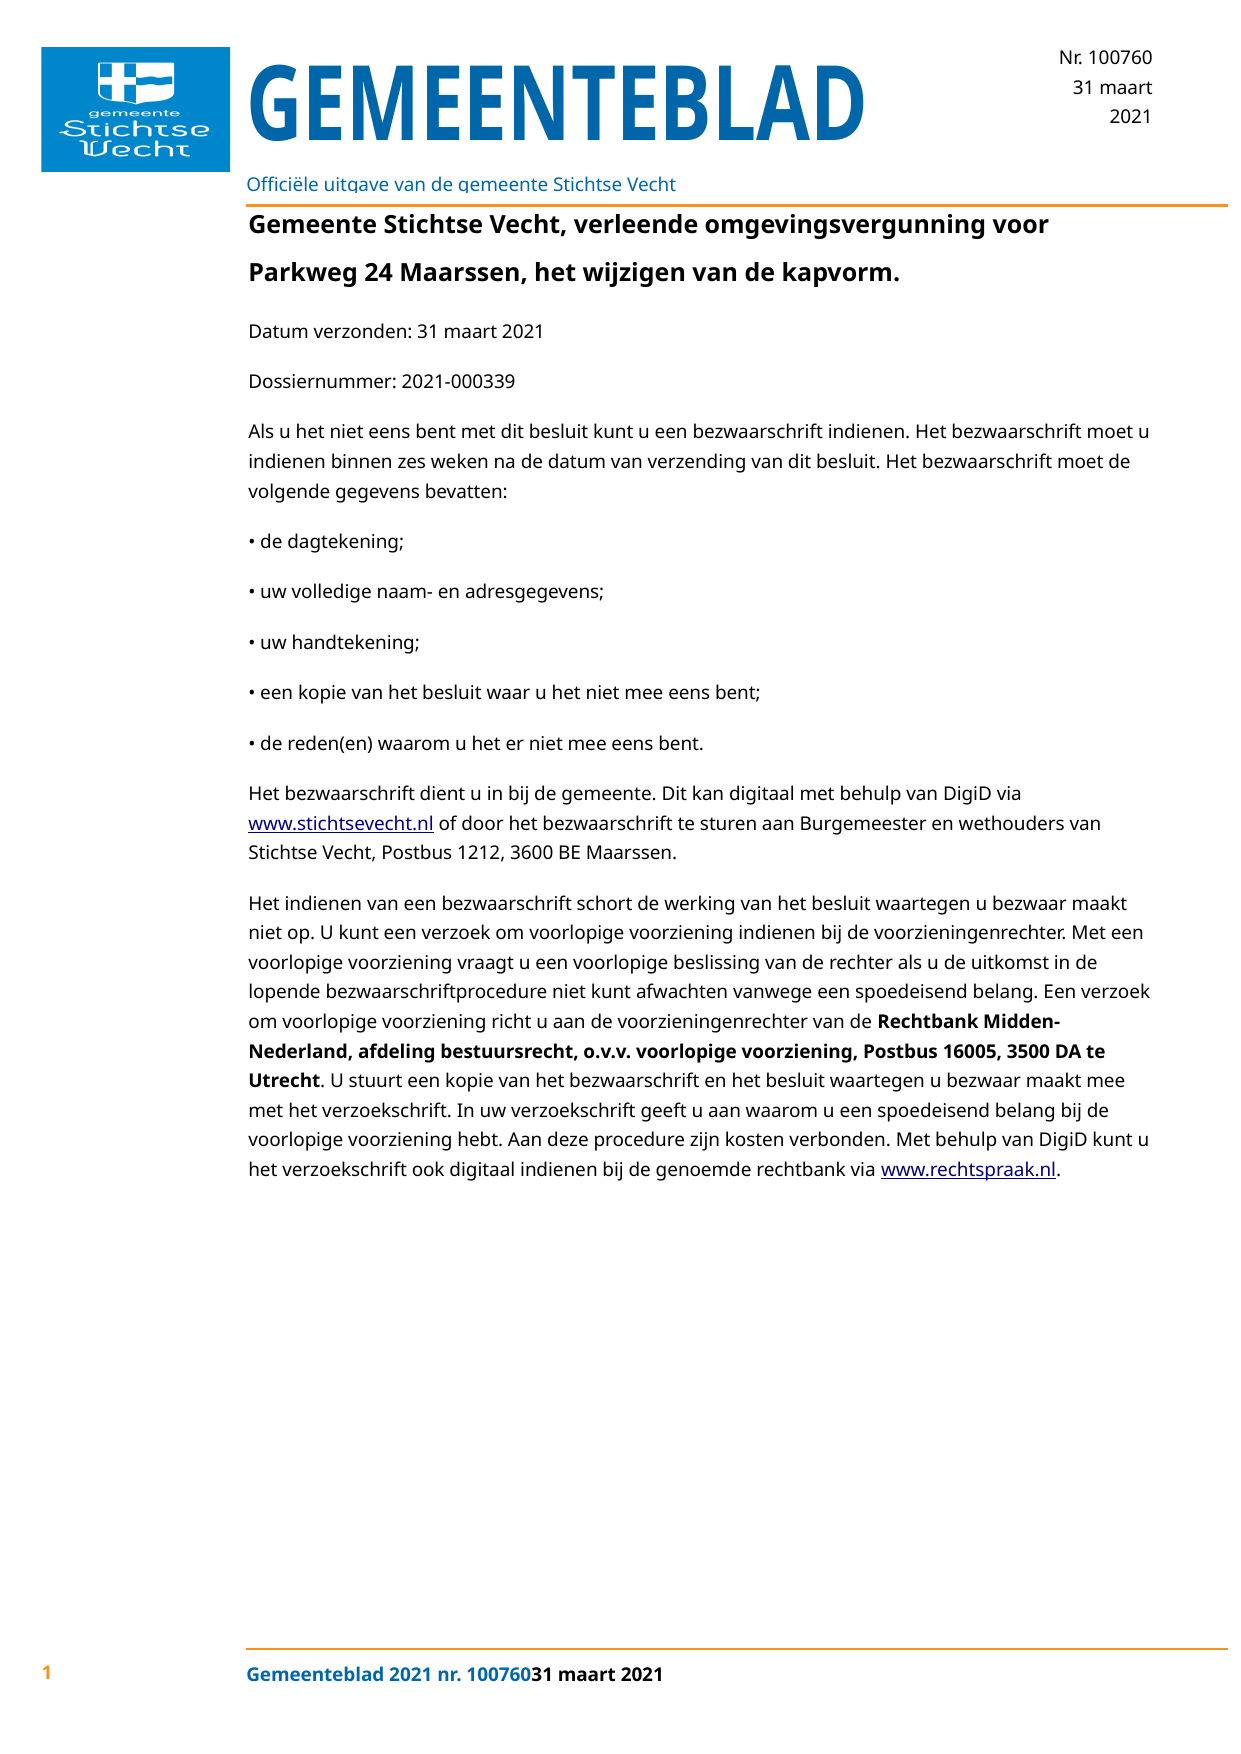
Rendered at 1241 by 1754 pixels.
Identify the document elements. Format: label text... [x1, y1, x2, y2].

text Datum verzonden: 31 maart 2021 [248, 318, 1152, 344]
picture [99, 63, 135, 101]
text • uw volledige naam- en adresgegevens; [248, 579, 1152, 604]
text Het indienen van een bezwaarschrift schort de werking van het besluit waartegen u bezwaar maakt niet op. U kunt een verzoek om voorlopige voorziening indienen bij de voorzieningenrechter. Met een voorlopige voorziening vraagt u een voorlopige beslissing van de rechter als u de uitkomst in de lopende bezwaarschriftprocedure niet kunt afwachten vanwege een spoedeisend belang. Een verzoek om voorlopige voorziening richt u aan de voorzieningenrechter van de Rechtbank Midden-Nederland, afdeling bestuursrecht, o.v.v. voorlopige voorziening, Postbus 16005, 3500 DA te Utrecht. U stuurt een kopie van het bezwaarschrift en het besluit waartegen u bezwaar maakt mee met het verzoekschrift. In uw verzoekschrift geeft u aan waarom u een spoedeisend belang bij de voorlopige voorziening hebt. Aan deze procedure zijn kosten verbonden. Met behulp van DigiD kunt u het verzoekschrift ook digitaal indienen bij de genoemde rechtbank via www.rechtspraak.nl. [248, 890, 1152, 1182]
text Als u het niet eens bent met dit besluit kunt u een bezwaarschrift indienen. Het bezwaarschrift moet u indienen binnen zes weken na de datum van verzending van dit besluit. Het bezwaarschrift moet de volgende gegevens bevatten: [248, 419, 1152, 504]
picture [137, 63, 174, 103]
text • een kopie van het besluit waar u het niet mee eens bent; [248, 679, 1152, 705]
text • uw handtekening; [248, 629, 1152, 655]
text Het bezwaarschrift dient u in bij de gemeente. Dit kan digitaal met behulp van DigiD via www.stichtsevecht.nl of door het bezwaarschrift te sturen aan Burgemeester en wethouders van Stichtse Vecht, Postbus 1212, 3600 BE Maarssen. [248, 780, 1152, 865]
text • de dagtekening; [248, 528, 1152, 554]
text Dossiernummer: 2021-000339 [248, 368, 1152, 394]
text • de reden(en) waarom u het er niet mee eens bent. [248, 730, 1152, 756]
text Gemeente Stichtse Vecht, verleende omgevingsvergunning voor Parkweg 24 Maarssen, het wijzigen van de kapvorm. [248, 207, 1152, 288]
